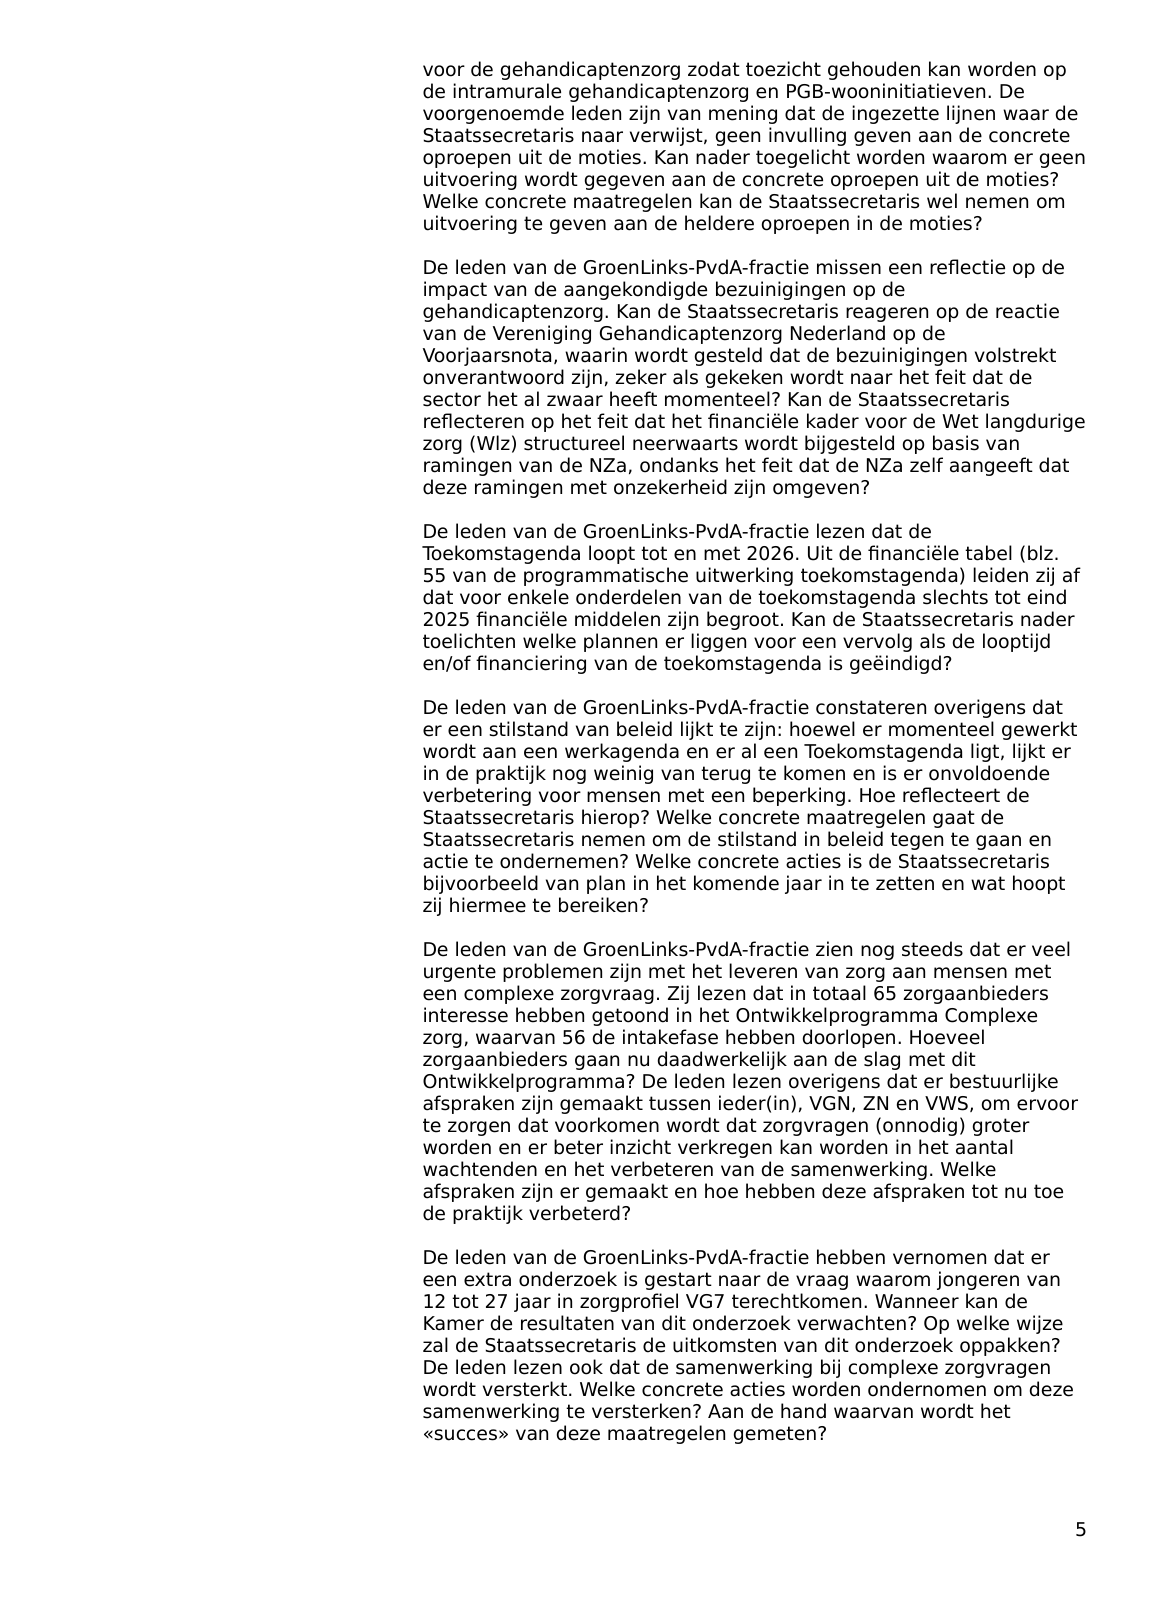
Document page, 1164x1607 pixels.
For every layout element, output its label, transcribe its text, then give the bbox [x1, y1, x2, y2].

text De leden van de GroenLinks-PvdA-fractie hebben vernomen dat er een extra onderzoek is gestart naar de vraag waarom jongeren van 12 tot 27 jaar in zorgprofiel VG7 terechtkomen. Wanneer kan de Kamer de resultaten van dit onderzoek verwachten? Op welke wijze zal de Staatssecretaris de uitkomsten van dit onderzoek oppakken? De leden lezen ook dat de samenwerking bij complexe zorgvragen wordt versterkt. Welke concrete acties worden ondernomen om deze samenwerking te versterken? Aan de hand waarvan wordt het «succes» van deze maatregelen gemeten? [422, 1247, 1087, 1445]
text De leden van de GroenLinks-PvdA-fractie constateren overigens dat er een stilstand van beleid lijkt te zijn: hoewel er momenteel gewerkt wordt aan een werkagenda en er al een Toekomstagenda ligt, lijkt er in de praktijk nog weinig van terug te komen en is er onvoldoende verbetering voor mensen met een beperking. Hoe reflecteert de Staatssecretaris hierop? Welke concrete maatregelen gaat de Staatssecretaris nemen om de stilstand in beleid tegen te gaan en actie te ondernemen? Welke concrete acties is de Staatssecretaris bijvoorbeeld van plan in het komende jaar in te zetten en wat hoopt zij hiermee te bereiken? [422, 697, 1087, 917]
text De leden van de GroenLinks-PvdA-fractie lezen dat de Toekomstagenda loopt tot en met 2026. Uit de financiële tabel (blz. 55 van de programmatische uitwerking toekomstagenda) leiden zij af dat voor enkele onderdelen van de toekomstagenda slechts tot eind 2025 financiële middelen zijn begroot. Kan de Staatssecretaris nader toelichten welke plannen er liggen voor een vervolg als de looptijd en/of financiering van de toekomstagenda is geëindigd? [422, 521, 1087, 675]
text De leden van de GroenLinks-PvdA-fractie missen een reflectie op de impact van de aangekondigde bezuinigingen op de gehandicaptenzorg. Kan de Staatssecretaris reageren op de reactie van de Vereniging Gehandicaptenzorg Nederland op de Voorjaarsnota, waarin wordt gesteld dat de bezuinigingen volstrekt onverantwoord zijn, zeker als gekeken wordt naar het feit dat de sector het al zwaar heeft momenteel? Kan de Staatssecretaris reflecteren op het feit dat het financiële kader voor de Wet langdurige zorg (Wlz) structureel neerwaarts wordt bijgesteld op basis van ramingen van de NZa, ondanks het feit dat de NZa zelf aangeeft dat deze ramingen met onzekerheid zijn omgeven? [422, 257, 1087, 499]
text voor de gehandicaptenzorg zodat toezicht gehouden kan worden op de intramurale gehandicaptenzorg en PGB-wooninitiatieven. De voorgenoemde leden zijn van mening dat de ingezette lijnen waar de Staatssecretaris naar verwijst, geen invulling geven aan de concrete oproepen uit de moties. Kan nader toegelicht worden waarom er geen uitvoering wordt gegeven aan de concrete oproepen uit de moties? Welke concrete maatregelen kan de Staatssecretaris wel nemen om uitvoering te geven aan de heldere oproepen in de moties? [422, 59, 1087, 235]
text De leden van de GroenLinks-PvdA-fractie zien nog steeds dat er veel urgente problemen zijn met het leveren van zorg aan mensen met een complexe zorgvraag. Zij lezen dat in totaal 65 zorgaanbieders interesse hebben getoond in het Ontwikkelprogramma Complexe zorg, waarvan 56 de intakefase hebben doorlopen. Hoeveel zorgaanbieders gaan nu daadwerkelijk aan de slag met dit Ontwikkelprogramma? De leden lezen overigens dat er bestuurlijke afspraken zijn gemaakt tussen ieder(in), VGN, ZN en VWS, om ervoor te zorgen dat voorkomen wordt dat zorgvragen (onnodig) groter worden en er beter inzicht verkregen kan worden in het aantal wachtenden en het verbeteren van de samenwerking. Welke afspraken zijn er gemaakt en hoe hebben deze afspraken tot nu toe de praktijk verbeterd? [422, 939, 1087, 1225]
